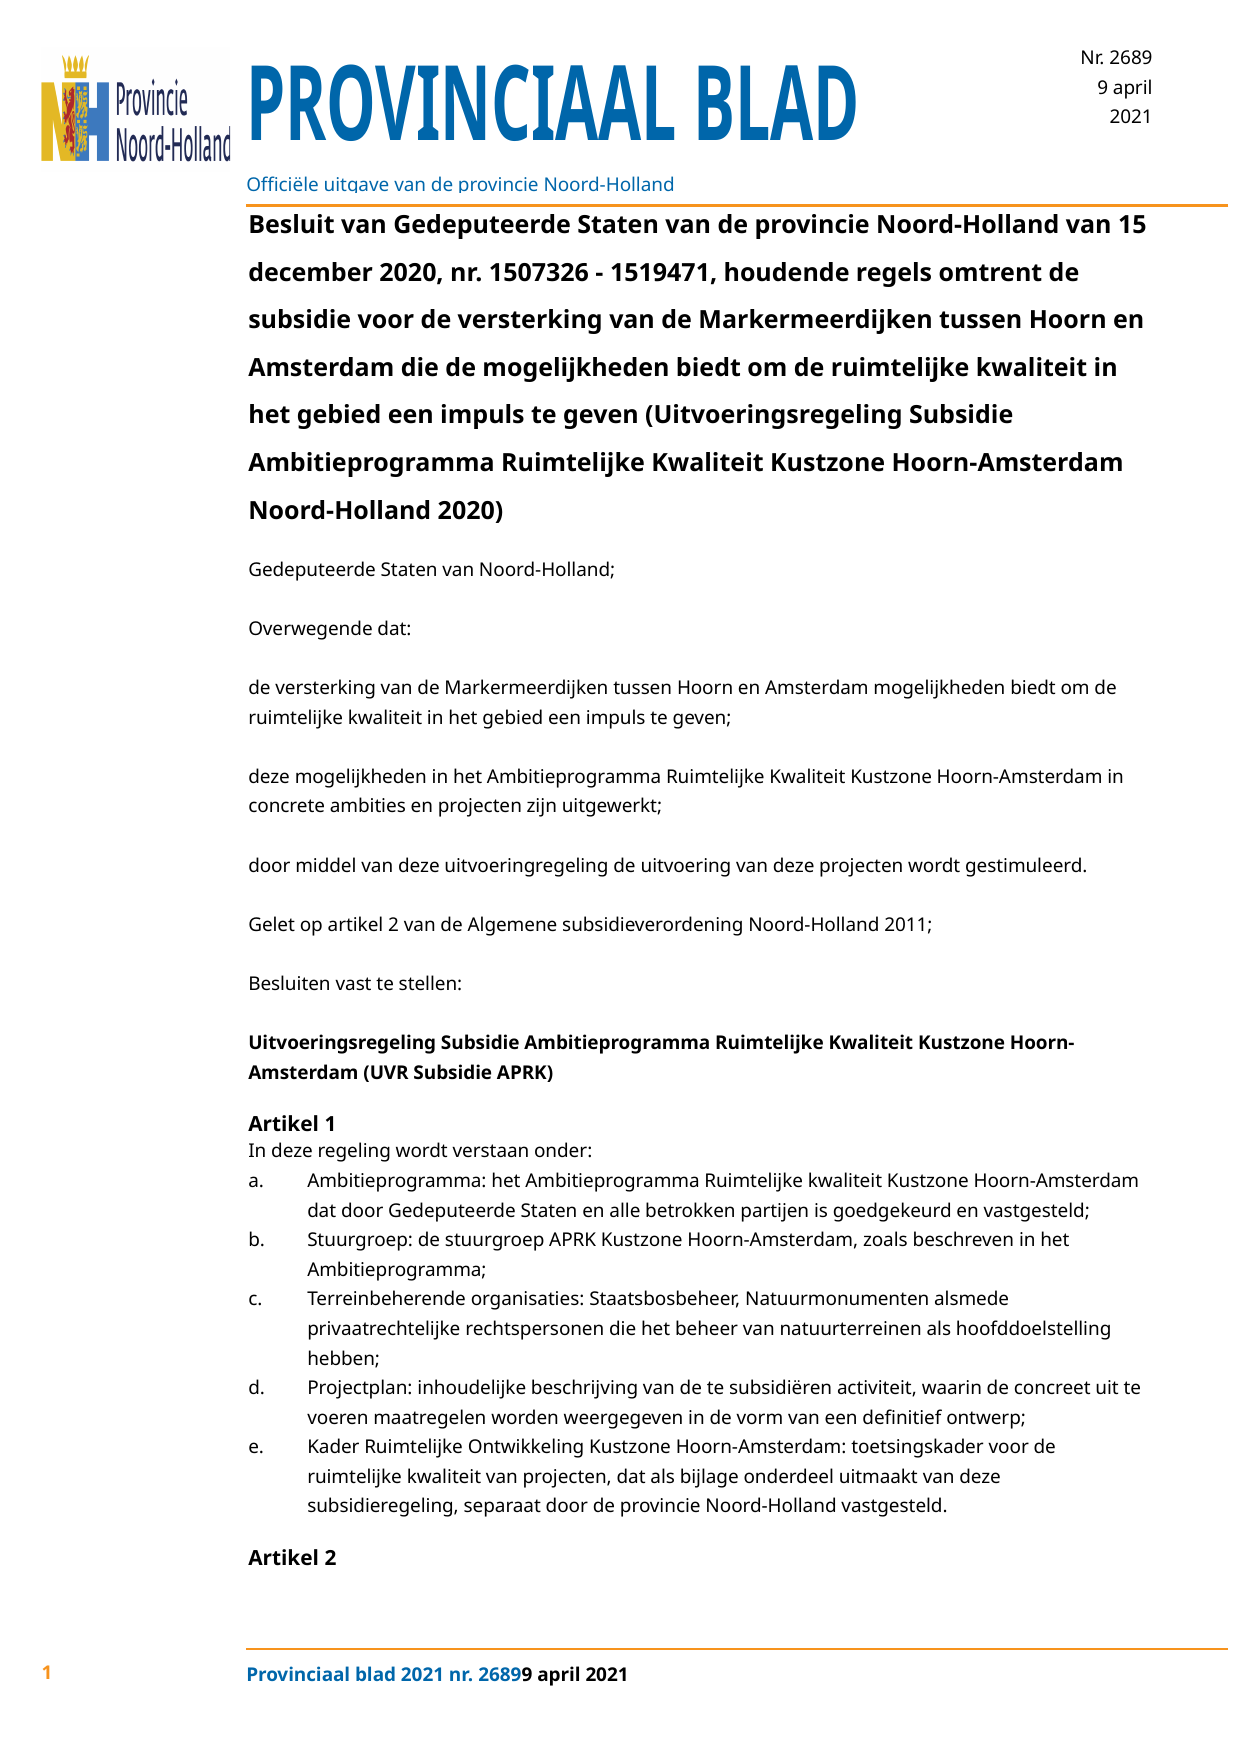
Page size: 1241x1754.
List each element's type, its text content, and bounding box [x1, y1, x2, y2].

list Projectplan: inhoudelijke beschrijving van de te subsidiëren activiteit, waarin de concreet uit te voeren maatregelen worden weergegeven in de vorm van een definitief ontwerp; [248, 1374, 1152, 1430]
text In deze regeling wordt verstaan onder: [248, 1138, 1152, 1163]
text Gedeputeerde Staten van Noord-Holland; [248, 556, 1152, 582]
text Overwegende dat: [248, 615, 1152, 641]
text Gelet op artikel 2 van de Algemene subsidieverordening Noord-Holland 2011; [248, 911, 1152, 937]
text Besluit van Gedeputeerde Staten van de provincie Noord-Holland van 15 december 2020, nr. 1507326 - 1519471, houdende regels omtrent de subsidie voor de versterking van de Markermeerdijken tussen Hoorn en Amsterdam die de mogelijkheden biedt om de ruimtelijke kwaliteit in het gebied een impuls te geven (Uitvoeringsregeling Subsidie Ambitieprogramma Ruimtelijke Kwaliteit Kustzone Hoorn-Amsterdam Noord-Holland 2020) [248, 207, 1152, 526]
text Artikel 2 [248, 1543, 1152, 1572]
text Uitvoeringsregeling Subsidie Ambitieprogramma Ruimtelijke Kwaliteit Kustzone Hoorn-Amsterdam (UVR Subsidie APRK) [248, 1029, 1152, 1084]
text door middel van deze uitvoeringregeling de uitvoering van deze projecten wordt gestimuleerd. [248, 852, 1152, 877]
picture [41, 47, 231, 172]
list Ambitieprogramma: het Ambitieprogramma Ruimtelijke kwaliteit Kustzone Hoorn-Amsterdam dat door Gedeputeerde Staten en alle betrokken partijen is goedgekeurd en vastgesteld; [248, 1167, 1152, 1223]
text Artikel 1 [248, 1109, 1152, 1138]
list Stuurgroep: de stuurgroep APRK Kustzone Hoorn-Amsterdam, zoals beschreven in het Ambitieprogramma; [248, 1226, 1152, 1282]
text deze mogelijkheden in het Ambitieprogramma Ruimtelijke Kwaliteit Kustzone Hoorn-Amsterdam in concrete ambities en projecten zijn uitgewerkt; [248, 763, 1152, 818]
list Kader Ruimtelijke Ontwikkeling Kustzone Hoorn-Amsterdam: toetsingskader voor de ruimtelijke kwaliteit van projecten, dat als bijlage onderdeel uitmaakt van deze subsidieregeling, separaat door de provincie Noord-Holland vastgesteld. [248, 1433, 1152, 1518]
list Terreinbeherende organisaties: Staatsbosbeheer, Natuurmonumenten alsmede privaatrechtelijke rechtspersonen die het beheer van natuurterreinen als hoofddoelstelling hebben; [248, 1286, 1152, 1371]
text de versterking van de Markermeerdijken tussen Hoorn en Amsterdam mogelijkheden biedt om de ruimtelijke kwaliteit in het gebied een impuls te geven; [248, 674, 1152, 729]
text Besluiten vast te stellen: [248, 970, 1152, 996]
